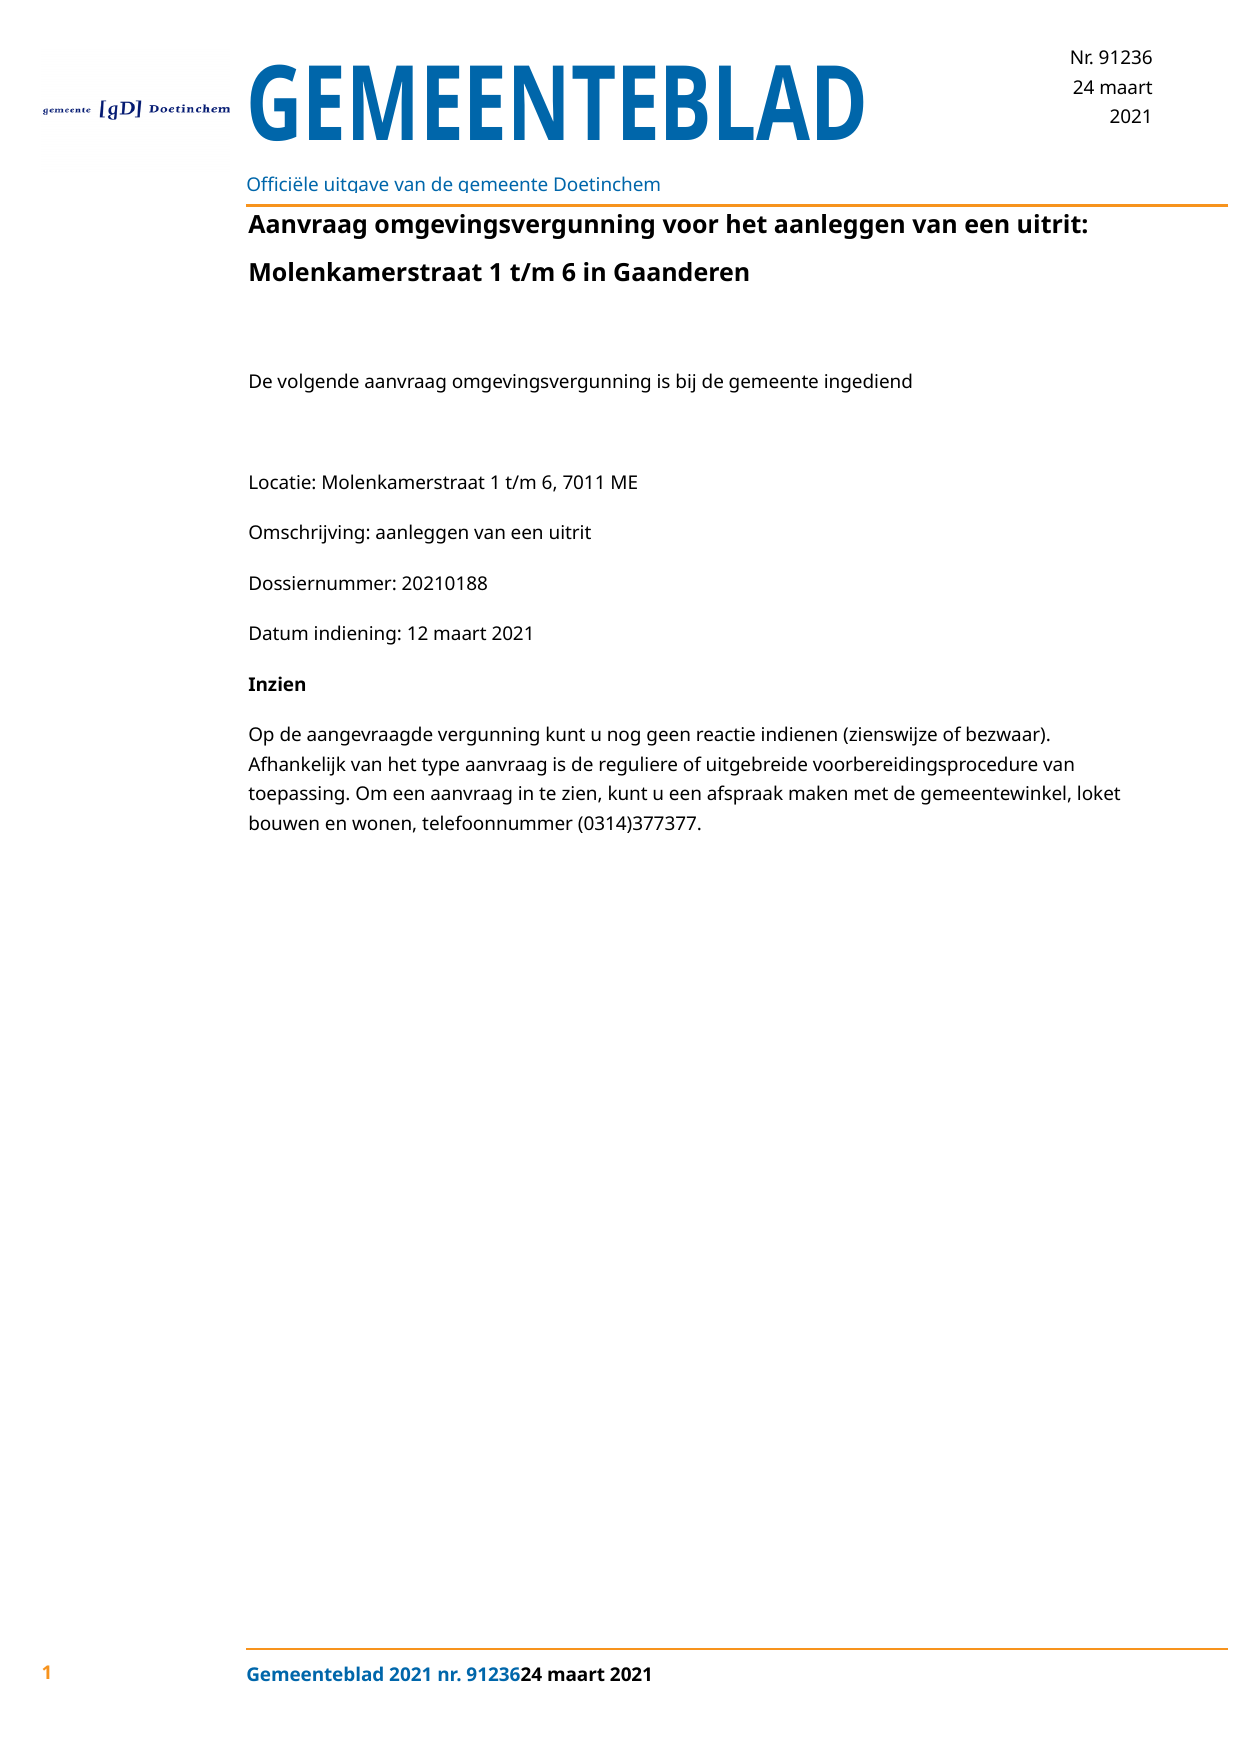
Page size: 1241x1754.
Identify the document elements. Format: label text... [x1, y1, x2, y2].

text Datum indiening: 12 maart 2021 [248, 620, 1152, 646]
text Inzien [248, 671, 1152, 697]
text Omschrijving: aanleggen van een uitrit [248, 519, 1152, 545]
text Op de aangevraagde vergunning kunt u nog geen reactie indienen (zienswijze of bezwaar). Afhankelijk van het type aanvraag is de reguliere of uitgebreide voorbereidingsprocedure van toepassing. Om een aanvraag in te zien, kunt u een afspraak maken met de gemeentewinkel, loket bouwen en wonen, telefoonnummer (0314)377377. [248, 721, 1152, 836]
text Aanvraag omgevingsvergunning voor het aanleggen van een uitrit: Molenkamerstraat 1 t/m 6 in Gaanderen [248, 207, 1152, 288]
text Dossiernummer: 20210188 [248, 570, 1152, 596]
text De volgende aanvraag omgevingsvergunning is bij de gemeente ingediend [248, 368, 1152, 394]
text Locatie: Molenkamerstraat 1 t/m 6, 7011 ME [248, 469, 1152, 495]
picture [41, 47, 231, 172]
